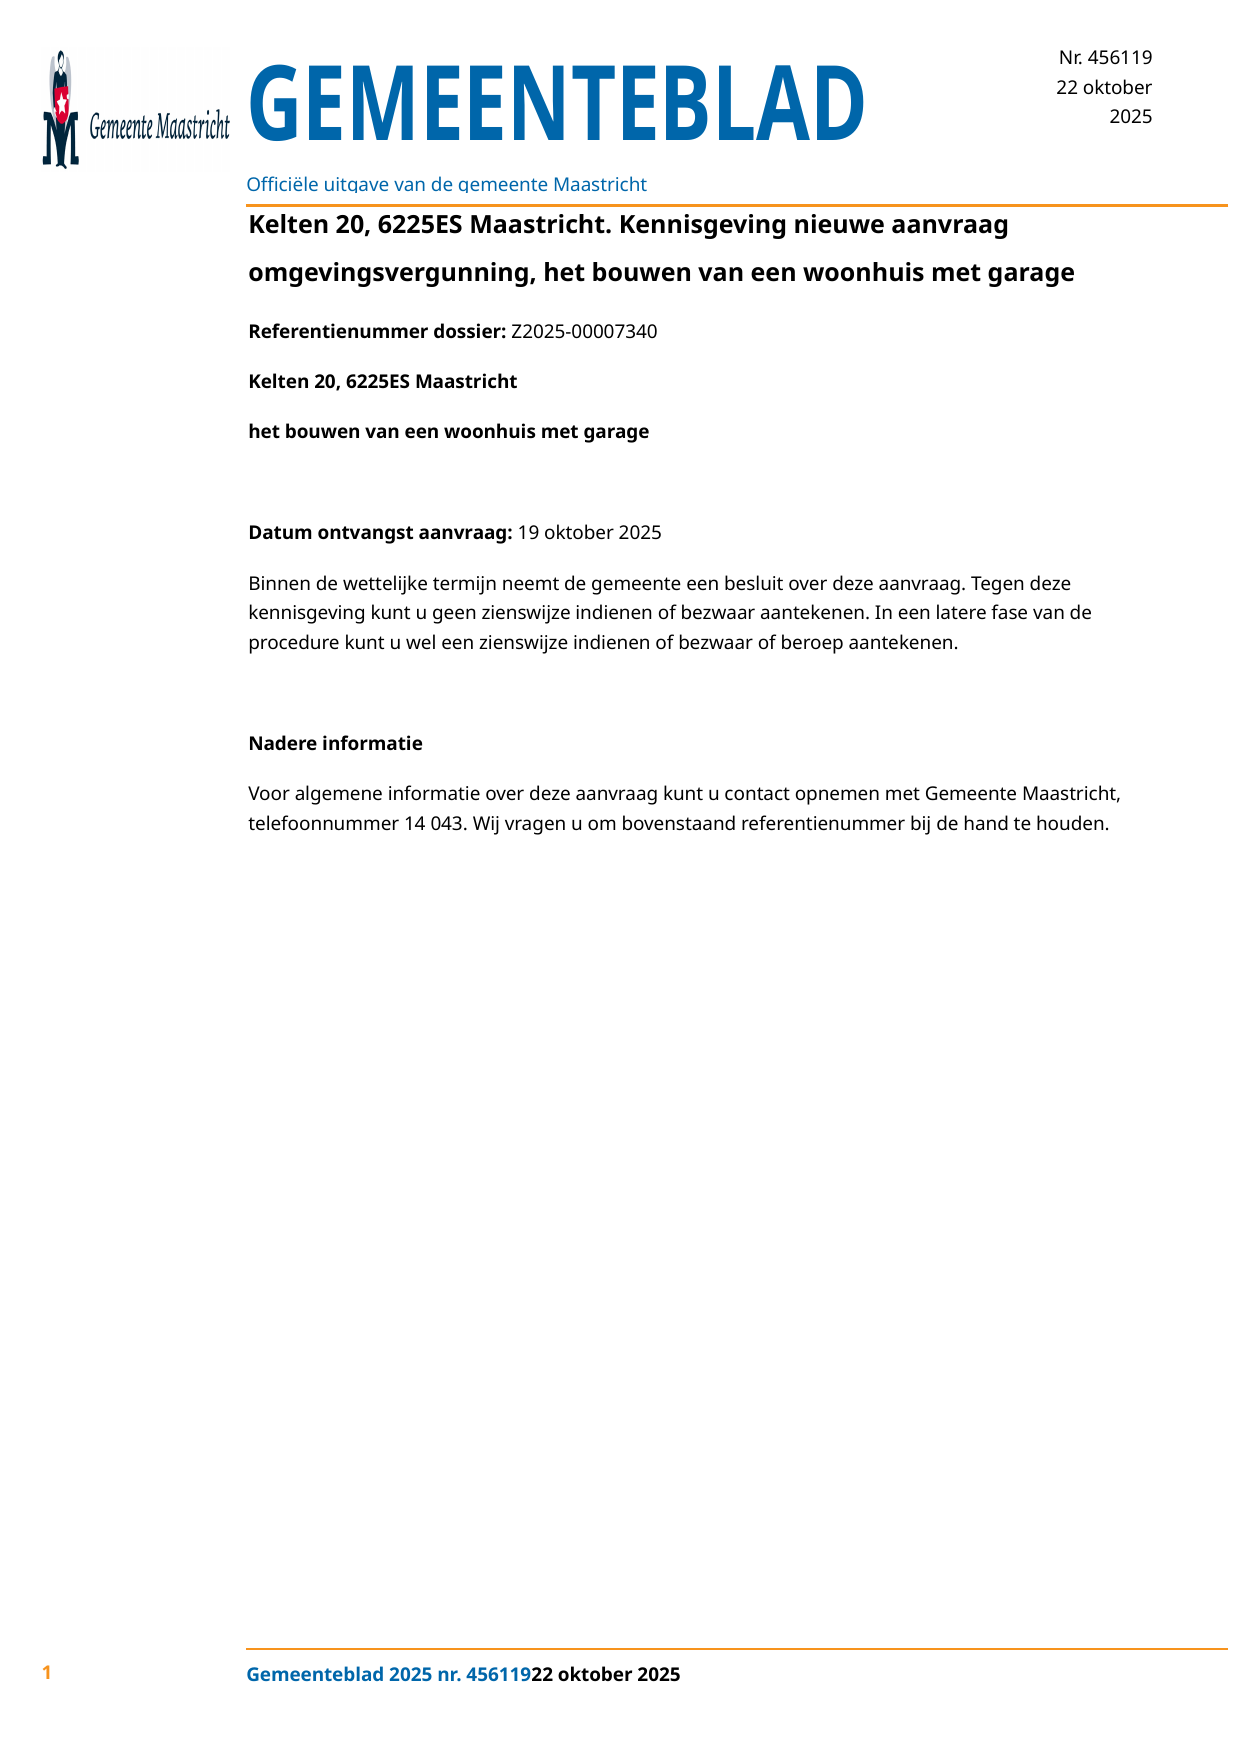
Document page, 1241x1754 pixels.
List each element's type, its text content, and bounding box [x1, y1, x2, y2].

text Voor algemene informatie over deze aanvraag kunt u contact opnemen met Gemeente Maastricht, telefoonnummer 14 043. Wij vragen u om bovenstaand referentienummer bij de hand te houden. [248, 780, 1152, 836]
text Nadere informatie [248, 730, 1152, 756]
text Referentienummer dossier: Z2025-00007340 [248, 318, 1152, 344]
text Kelten 20, 6225ES Maastricht. Kennisgeving nieuwe aanvraag omgevingsvergunning, het bouwen van een woonhuis met garage [248, 207, 1152, 288]
text het bouwen van een woonhuis met garage [248, 419, 1152, 444]
text Binnen de wettelijke termijn neemt de gemeente een besluit over deze aanvraag. Tegen deze kennisgeving kunt u geen zienswijze indienen of bezwaar aantekenen. In een latere fase van de procedure kunt u wel een zienswijze indienen of bezwaar of beroep aantekenen. [248, 570, 1152, 655]
picture [41, 47, 231, 172]
text Datum ontvangst aanvraag: 19 oktober 2025 [248, 519, 1152, 545]
text Kelten 20, 6225ES Maastricht [248, 368, 1152, 394]
